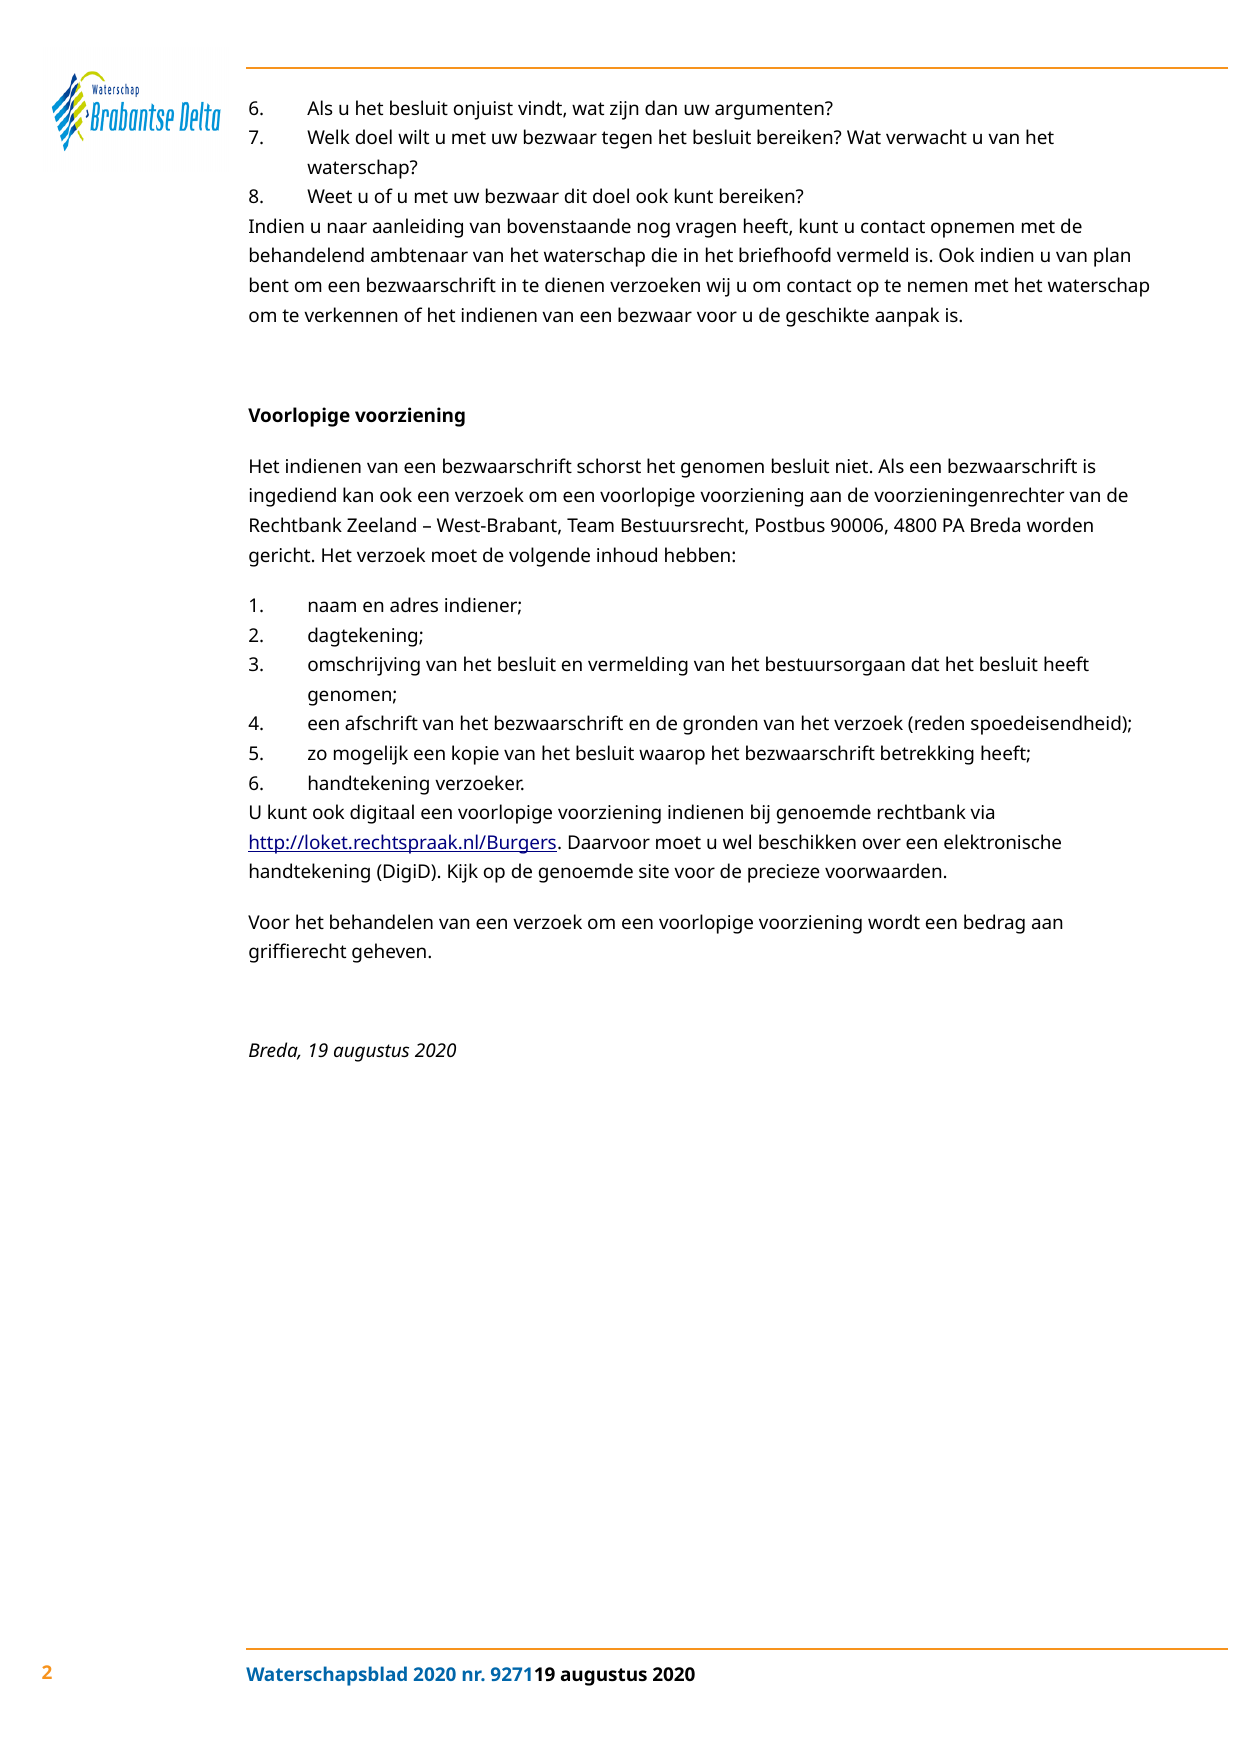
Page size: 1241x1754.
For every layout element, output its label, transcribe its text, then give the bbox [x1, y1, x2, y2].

list naam en adres indiener; [248, 592, 1152, 618]
text Het indienen van een bezwaarschrift schorst het genomen besluit niet. Als een bezwaarschrift is ingediend kan ook een verzoek om een voorlopige voorziening aan de voorzieningenrechter van de Rechtbank Zeeland – West-Brabant, Team Bestuursrecht, Postbus 90006, 4800 PA Breda worden gericht. Het verzoek moet de volgende inhoud hebben: [248, 453, 1152, 568]
text Breda, 19 augustus 2020 [248, 1037, 1152, 1062]
list dagtekening; [248, 622, 1152, 648]
list Als u het besluit onjuist vindt, wat zijn dan uw argumenten? [248, 95, 1152, 121]
list zo mogelijk een kopie van het besluit waarop het bezwaarschrift betrekking heeft; [248, 740, 1152, 766]
list Weet u of u met uw bezwaar dit doel ook kunt bereiken? [248, 183, 1152, 209]
list Welk doel wilt u met uw bezwaar tegen het besluit bereiken? Wat verwacht u van het waterschap? [248, 124, 1152, 180]
text Voorlopige voorziening [248, 403, 1152, 428]
list een afschrift van het bezwaarschrift en de gronden van het verzoek (reden spoedeisendheid); [248, 711, 1152, 736]
list handtekening verzoeker. [248, 770, 1152, 796]
text Indien u naar aanleiding van bovenstaande nog vragen heeft, kunt u contact opnemen met de behandelend ambtenaar van het waterschap die in het briefhoofd vermeld is. Ook indien u van plan bent om een bezwaarschrift in te dienen verzoeken wij u om contact op te nemen met het waterschap om te verkennen of het indienen van een bezwaar voor u de geschikte aanpak is. [248, 213, 1152, 328]
text U kunt ook digitaal een voorlopige voorziening indienen bij genoemde rechtbank via http://loket.rechtspraak.nl/Burgers. Daarvoor moet u wel beschikken over een elektronische handtekening (DigiD). Kijk op de genoemde site voor de precieze voorwaarden. [248, 799, 1152, 884]
text Voor het behandelen van een verzoek om een voorlopige voorziening wordt een bedrag aan griffierecht geheven. [248, 909, 1152, 964]
picture [41, 47, 231, 172]
list omschrijving van het besluit en vermelding van het bestuursorgaan dat het besluit heeft genomen; [248, 651, 1152, 707]
